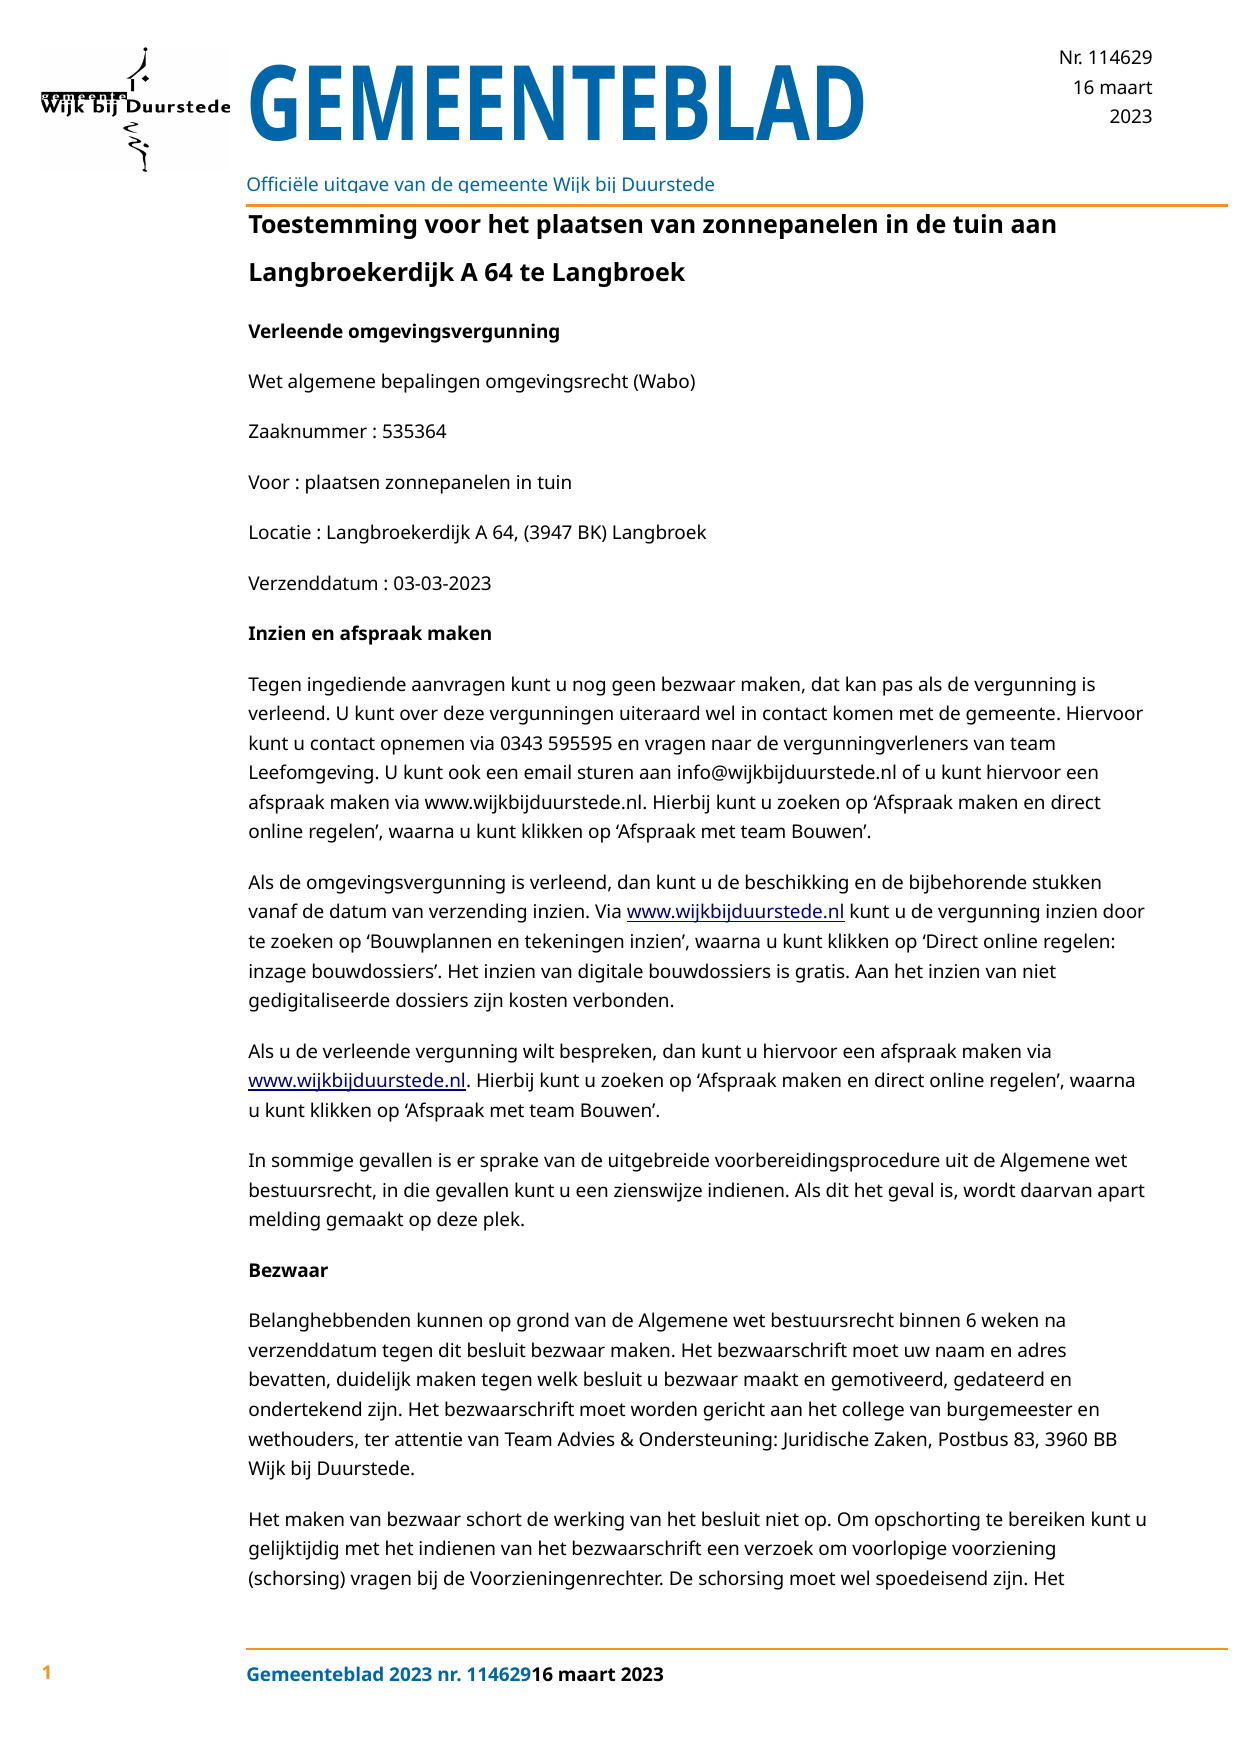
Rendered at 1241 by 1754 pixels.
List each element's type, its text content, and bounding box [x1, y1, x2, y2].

text Toestemming voor het plaatsen van zonnepanelen in de tuin aan Langbroekerdijk A 64 te Langbroek [248, 207, 1152, 288]
text Belanghebbenden kunnen op grond van de Algemene wet bestuursrecht binnen 6 weken na verzenddatum tegen dit besluit bezwaar maken. Het bezwaarschrift moet uw naam en adres bevatten, duidelijk maken tegen welk besluit u bezwaar maakt en gemotiveerd, gedateerd en ondertekend zijn. Het bezwaarschrift moet worden gericht aan het college van burgemeester en wethouders, ter attentie van Team Advies & Ondersteuning: Juridische Zaken, Postbus 83, 3960 BB Wijk bij Duurstede. [248, 1307, 1152, 1481]
text Als u de verleende vergunning wilt bespreken, dan kunt u hiervoor een afspraak maken via www.wijkbijduurstede.nl. Hierbij kunt u zoeken op ‘Afspraak maken en direct online regelen’, waarna u kunt klikken op ‘Afspraak met team Bouwen’. [248, 1038, 1152, 1123]
text Tegen ingediende aanvragen kunt u nog geen bezwaar maken, dat kan pas als de vergunning is verleend. U kunt over deze vergunningen uiteraard wel in contact komen met de gemeente. Hiervoor kunt u contact opnemen via 0343 595595 en vragen naar de vergunningverleners van team Leefomgeving. U kunt ook een email sturen aan info@wijkbijduurstede.nl of u kunt hiervoor een afspraak maken via www.wijkbijduurstede.nl. Hierbij kunt u zoeken op ‘Afspraak maken en direct online regelen’, waarna u kunt klikken op ‘Afspraak met team Bouwen’. [248, 671, 1152, 844]
picture [41, 47, 231, 172]
text Locatie : Langbroekerdijk A 64, (3947 BK) Langbroek [248, 519, 1152, 545]
text Verleende omgevingsvergunning [248, 318, 1152, 344]
text Inzien en afspraak maken [248, 620, 1152, 646]
text Wet algemene bepalingen omgevingsrecht (Wabo) [248, 368, 1152, 394]
text Het maken van bezwaar schort de werking van het besluit niet op. Om opschorting te bereiken kunt u gelijktijdig met het indienen van het bezwaarschrift een verzoek om voorlopige voorziening (schorsing) vragen bij de Voorzieningenrechter. De schorsing moet wel spoedeisend zijn. Het [248, 1506, 1152, 1591]
text Zaaknummer : 535364 [248, 419, 1152, 444]
text Als de omgevingsvergunning is verleend, dan kunt u de beschikking en de bijbehorende stukken vanaf de datum van verzending inzien. Via www.wijkbijduurstede.nl kunt u de vergunning inzien door te zoeken op ‘Bouwplannen en tekeningen inzien’, waarna u kunt klikken op ‘Direct online regelen: inzage bouwdossiers’. Het inzien van digitale bouwdossiers is gratis. Aan het inzien van niet gedigitaliseerde dossiers zijn kosten verbonden. [248, 869, 1152, 1013]
text Verzenddatum : 03-03-2023 [248, 570, 1152, 596]
text In sommige gevallen is er sprake van de uitgebreide voorbereidingsprocedure uit de Algemene wet bestuursrecht, in die gevallen kunt u een zienswijze indienen. Als dit het geval is, wordt daarvan apart melding gemaakt op deze plek. [248, 1147, 1152, 1232]
text Voor : plaatsen zonnepanelen in tuin [248, 469, 1152, 495]
text Bezwaar [248, 1257, 1152, 1283]
